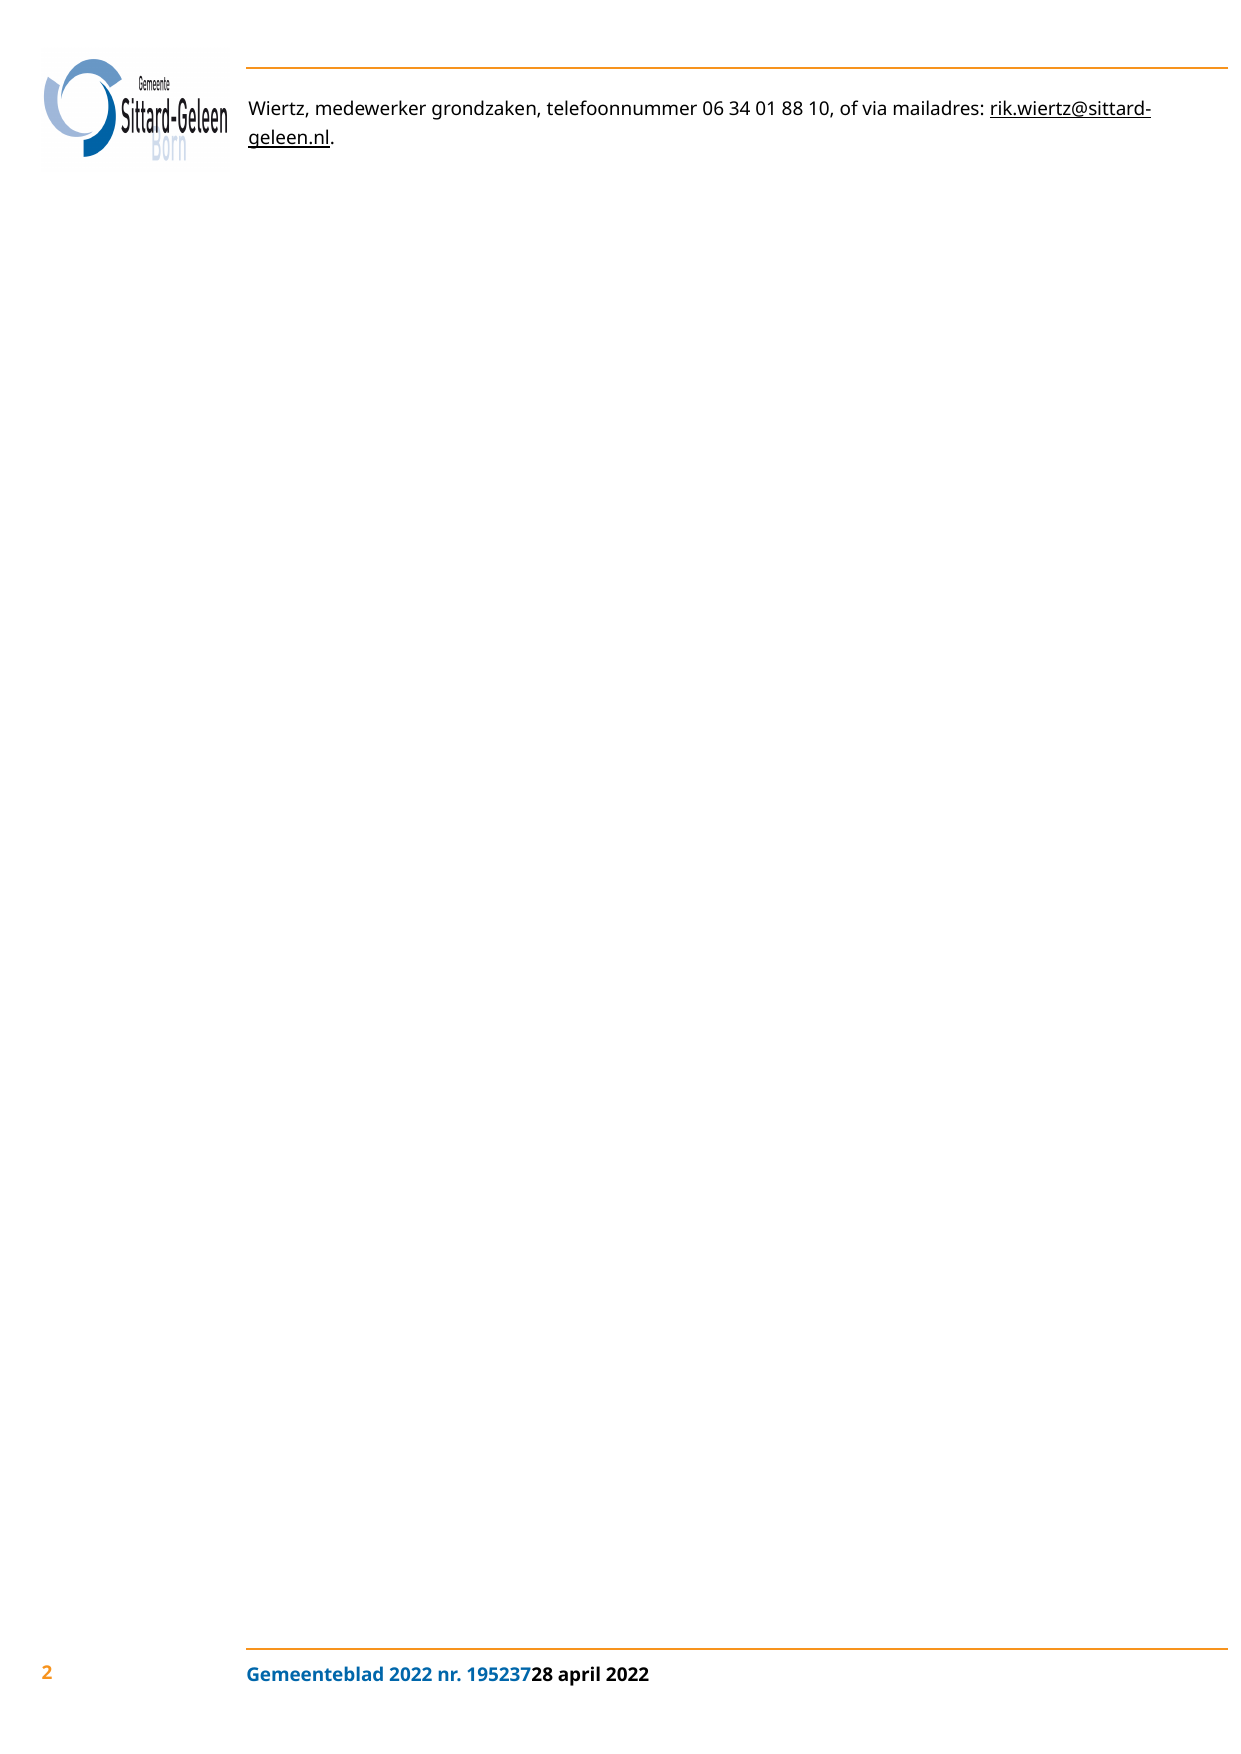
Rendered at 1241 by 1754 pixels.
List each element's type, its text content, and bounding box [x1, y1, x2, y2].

picture [41, 47, 231, 172]
text Wiertz, medewerker grondzaken, telefoonnummer 06 34 01 88 10, of via mailadres: rik.wiertz@sittard-geleen.nl. [248, 95, 1152, 150]
